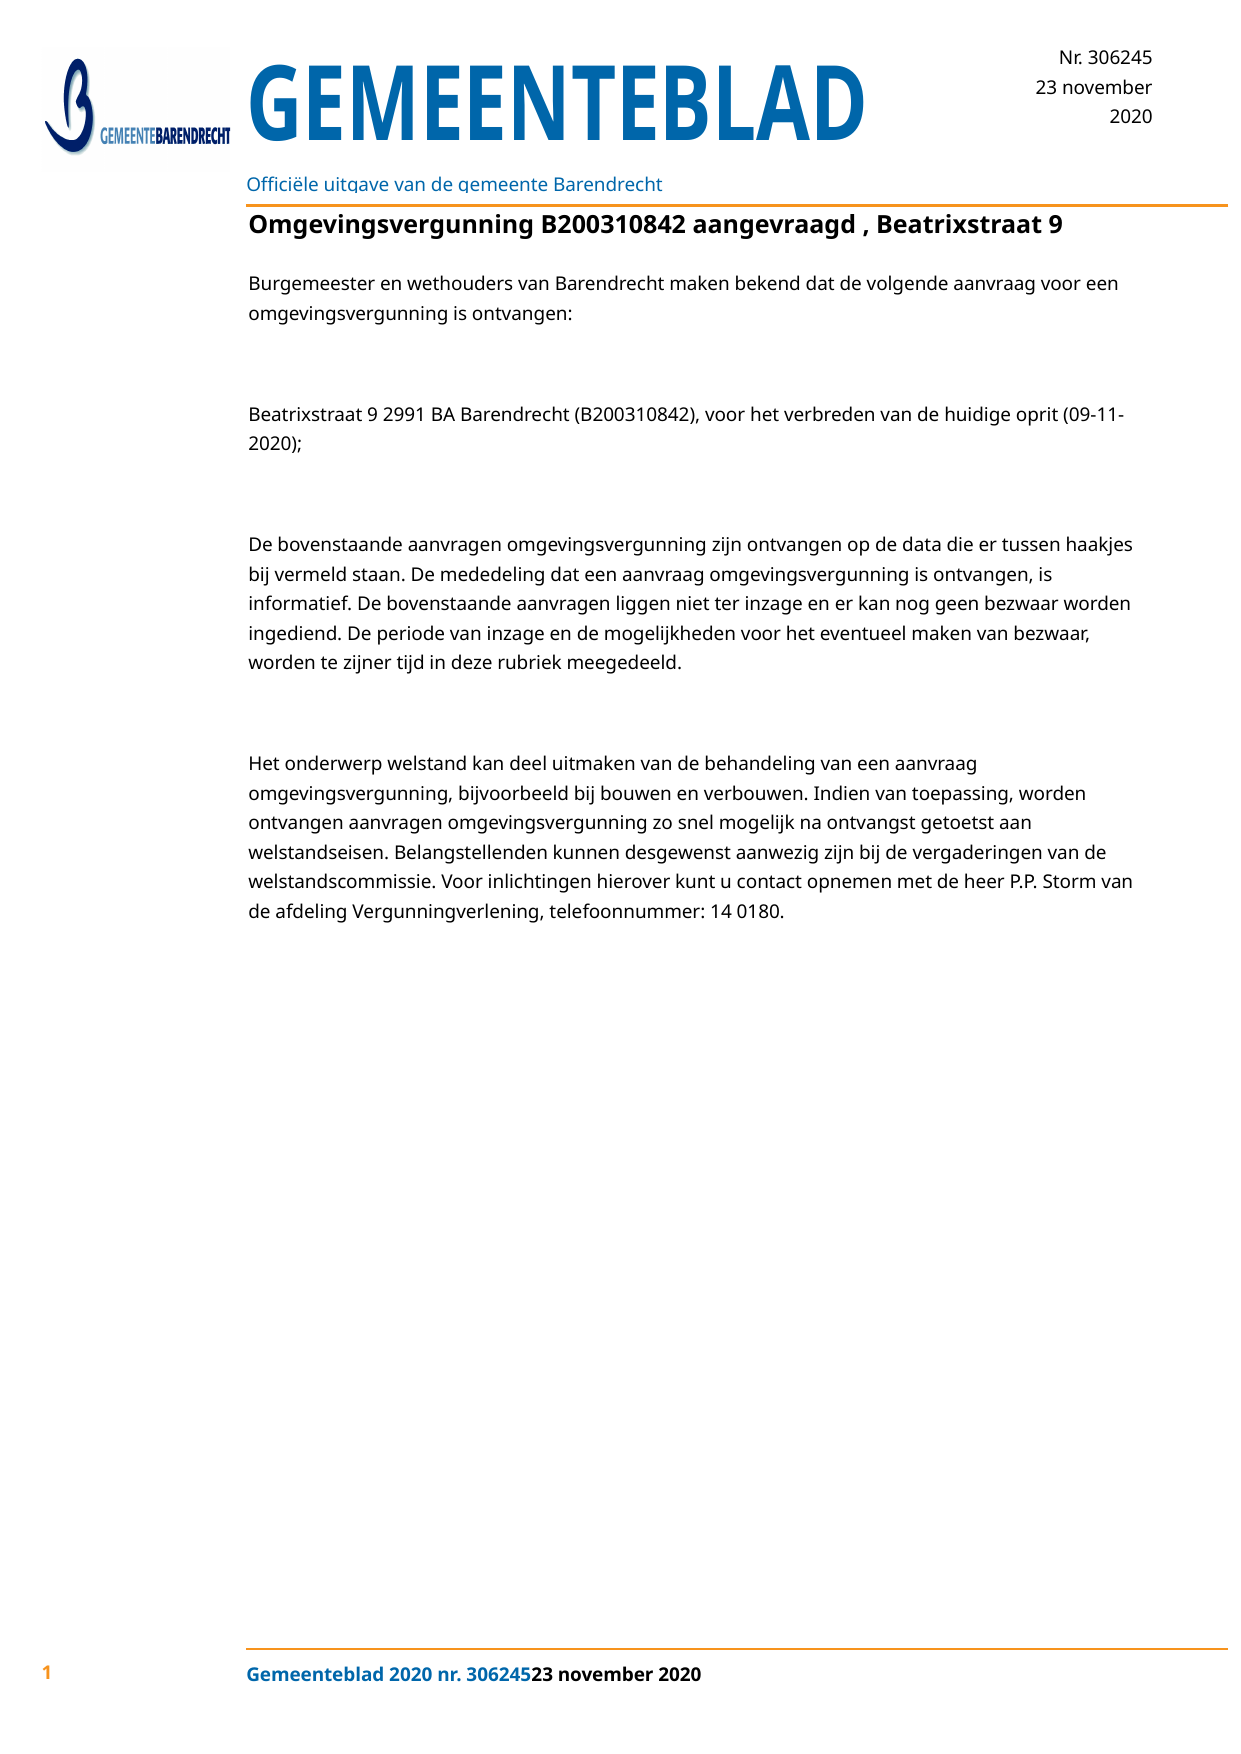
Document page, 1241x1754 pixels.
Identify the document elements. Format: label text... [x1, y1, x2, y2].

text Burgemeester en wethouders van Barendrecht maken bekend dat de volgende aanvraag voor een omgevingsvergunning is ontvangen: [248, 270, 1152, 326]
picture [41, 47, 231, 172]
text De bovenstaande aanvragen omgevingsvergunning zijn ontvangen op de data die er tussen haakjes bij vermeld staan. De mededeling dat een aanvraag omgevingsvergunning is ontvangen, is informatief. De bovenstaande aanvragen liggen niet ter inzage en er kan nog geen bezwaar worden ingediend. De periode van inzage en de mogelijkheden voor het eventueel maken van bezwaar, worden te zijner tijd in deze rubriek meegedeeld. [248, 531, 1152, 675]
text Het onderwerp welstand kan deel uitmaken van de behandeling van een aanvraag omgevingsvergunning, bijvoorbeeld bij bouwen en verbouwen. Indien van toepassing, worden ontvangen aanvragen omgevingsvergunning zo snel mogelijk na ontvangst getoetst aan welstandseisen. Belangstellenden kunnen desgewenst aanwezig zijn bij de vergaderingen van de welstandscommissie. Voor inlichtingen hierover kunt u contact opnemen met de heer P.P. Storm van de afdeling Vergunningverlening, telefoonnummer: 14 0180. [248, 750, 1152, 924]
text Omgevingsvergunning B200310842 aangevraagd , Beatrixstraat 9 [248, 207, 1152, 241]
text Beatrixstraat 9 2991 BA Barendrecht (B200310842), voor het verbreden van de huidige oprit (09-11-2020); [248, 401, 1152, 456]
